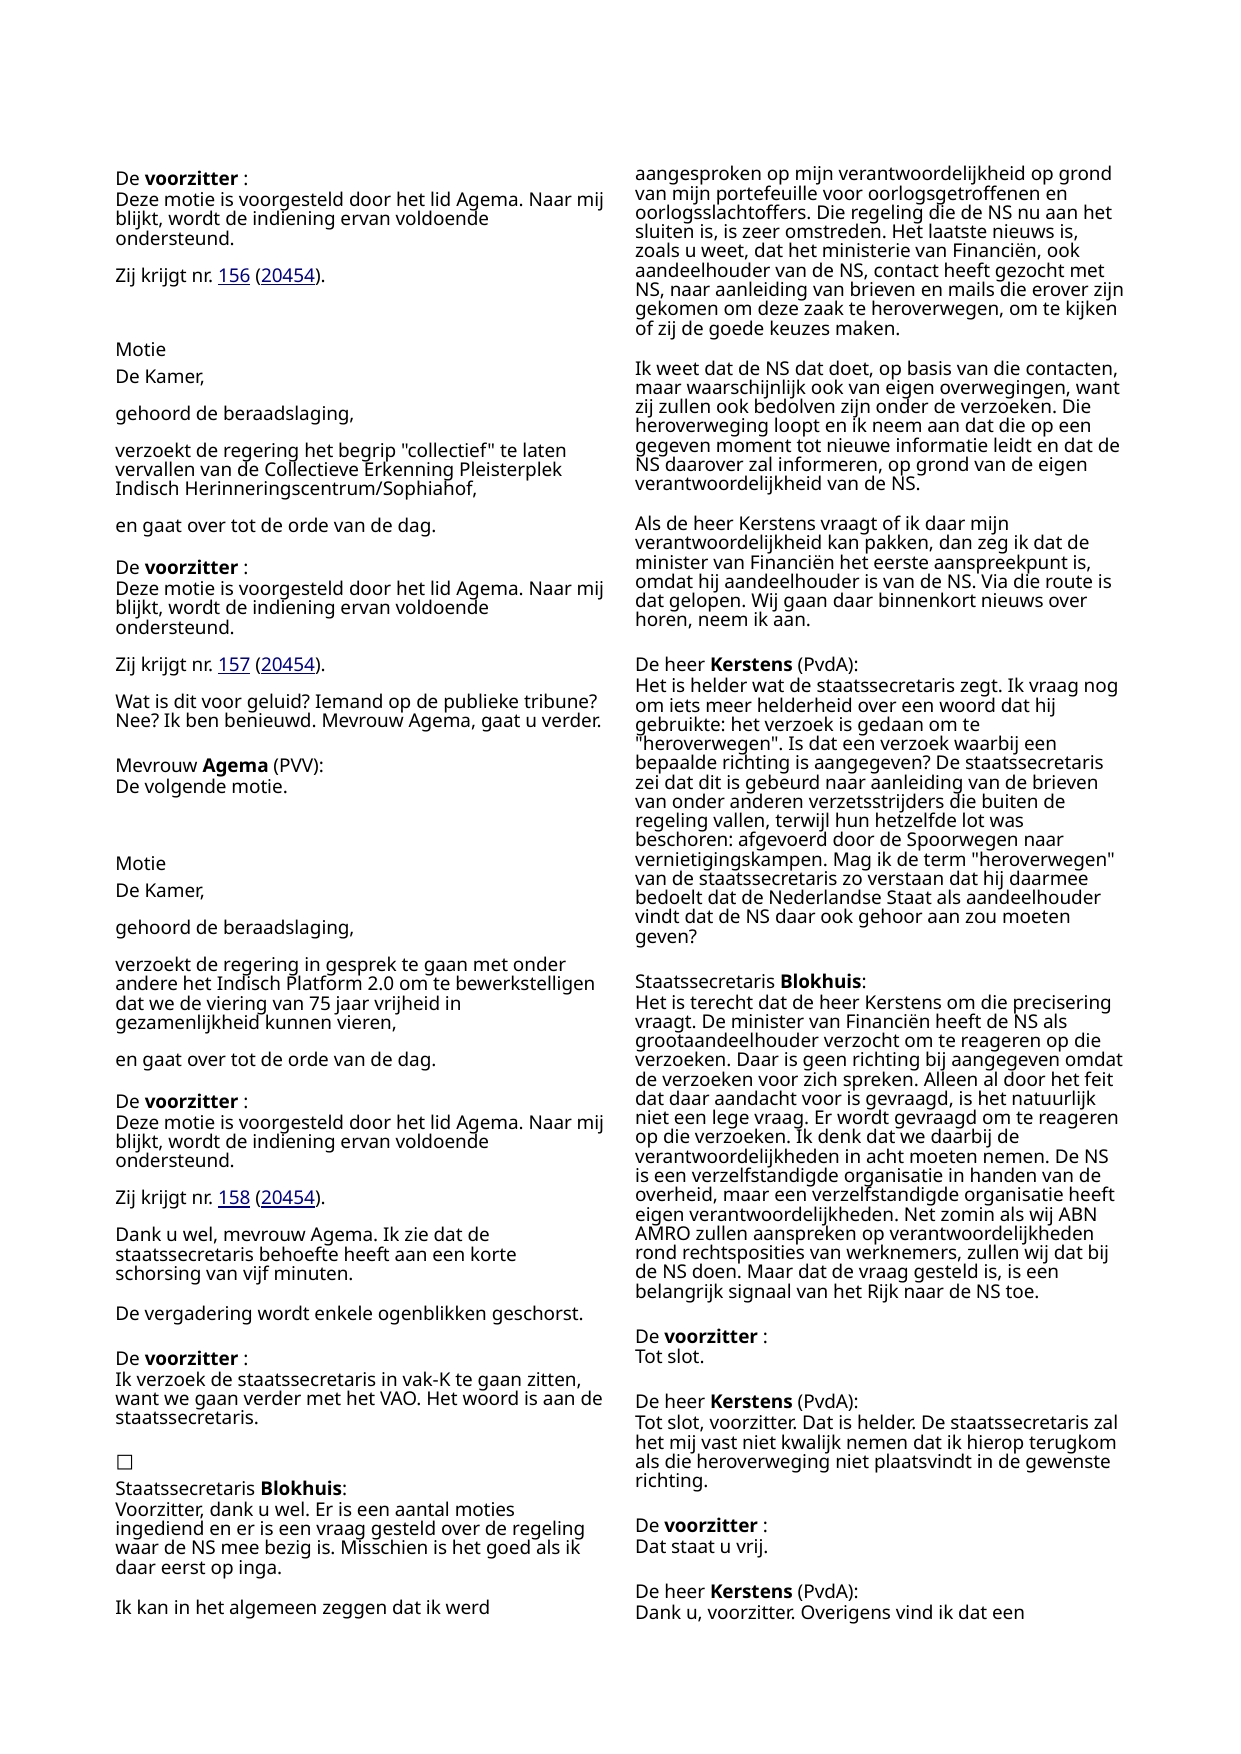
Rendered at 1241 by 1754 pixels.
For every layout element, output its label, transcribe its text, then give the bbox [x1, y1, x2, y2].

text Dank u, voorzitter. Overigens vind ik dat een [635, 1604, 1125, 1623]
text gehoord de beraadslaging, [115, 919, 605, 938]
text Als de heer Kerstens vraagt of ik daar mijn verantwoordelijkheid kan pakken, dan zeg ik dat de minister van Financiën het eerste aanspreekpunt is, omdat hij aandeelhouder is van de NS. Via die route is dat gelopen. Wij gaan daar binnenkort nieuws over horen, neem ik aan. [635, 515, 1125, 631]
text Mevrouw Agema (PVV): [115, 752, 605, 778]
text Dat staat u vrij. [635, 1538, 1125, 1557]
text De heer Kerstens (PvdA): [635, 1578, 1125, 1604]
text Motie [115, 336, 605, 362]
text verzoekt de regering in gesprek te gaan met onder andere het Indisch Platform 2.0 om te bewerkstelligen dat we de viering van 75 jaar vrijheid in gezamenlijkheid kunnen vieren, [115, 956, 605, 1033]
text De heer Kerstens (PvdA): [635, 1389, 1125, 1414]
text De voorzitter : [635, 1512, 1125, 1538]
text Voorzitter, dank u wel. Er is een aantal moties ingediend en er is een vraag gesteld over de regeling waar de NS mee bezig is. Misschien is het goed als ik daar eerst op inga. [115, 1501, 605, 1578]
text De voorzitter : [115, 1345, 605, 1371]
text De volgende motie. [115, 778, 605, 797]
text De Kamer, [115, 882, 605, 901]
text Staatssecretaris Blokhuis: [635, 968, 1125, 994]
text Deze motie is voorgesteld door het lid Agema. Naar mij blijkt, wordt de indiening ervan voldoende ondersteund. [115, 580, 605, 638]
text Zij krijgt nr. 157 (20454). [115, 656, 605, 675]
text Staatssecretaris Blokhuis: [115, 1475, 605, 1501]
text Tot slot. [635, 1348, 1125, 1368]
text Ik kan in het algemeen zeggen dat ik werd [115, 1599, 605, 1618]
text en gaat over tot de orde van de dag. [115, 1051, 605, 1070]
text De voorzitter : [115, 1088, 605, 1114]
text gehoord de beraadslaging, [115, 405, 605, 424]
text verzoekt de regering het begrip "collectief" te laten vervallen van de Collectieve Erkenning Pleisterplek Indisch Herinneringscentrum/Sophiahof, [115, 442, 605, 500]
text Dank u wel, mevrouw Agema. Ik zie dat de staatssecretaris behoefte heeft aan een korte schorsing van vijf minuten. [115, 1226, 605, 1284]
text Wat is dit voor geluid? Iemand op de publieke tribune? Nee? Ik ben benieuwd. Mevrouw Agema, gaat u verder. [115, 693, 605, 731]
text Deze motie is voorgesteld door het lid Agema. Naar mij blijkt, wordt de indiening ervan voldoende ondersteund. [115, 1114, 605, 1171]
text Deze motie is voorgesteld door het lid Agema. Naar mij blijkt, wordt de indiening ervan voldoende ondersteund. [115, 191, 605, 249]
text Het is terecht dat de heer Kerstens om die precisering vraagt. De minister van Financiën heeft de NS als grootaandeelhouder verzocht om te reageren op die verzoeken. Daar is geen richting bij aangegeven omdat de verzoeken voor zich spreken. Alleen al door het feit dat daar aandacht voor is gevraagd, is het natuurlijk niet een lege vraag. Er wordt gevraagd om te reageren op die verzoeken. Ik denk dat we daarbij de verantwoordelijkheden in acht moeten nemen. De NS is een verzelfstandigde organisatie in handen van de overheid, maar een verzelfstandigde organisatie heeft eigen verantwoordelijkheden. Net zomin als wij ABN AMRO zullen aanspreken op verantwoordelijkheden rond rechtsposities van werknemers, zullen wij dat bij de NS doen. Maar dat de vraag gesteld is, is een belangrijk signaal van het Rijk naar de NS toe. [635, 994, 1125, 1302]
text Het is helder wat de staatssecretaris zegt. Ik vraag nog om iets meer helderheid over een woord dat hij gebruikte: het verzoek is gedaan om te "heroverwegen". Is dat een verzoek waarbij een bepaalde richting is aangegeven? De staatssecretaris zei dat dit is gebeurd naar aanleiding van de brieven van onder anderen verzetsstrijders die buiten de regeling vallen, terwijl hun hetzelfde lot was beschoren: afgevoerd door de Spoorwegen naar vernietigingskampen. Mag ik de term "heroverwegen" van de staatssecretaris zo verstaan dat hij daarmee bedoelt dat de Nederlandse Staat als aandeelhouder vindt dat de NS daar ook gehoor aan zou moeten geven? [635, 677, 1125, 947]
text Tot slot, voorzitter. Dat is helder. De staatssecretaris zal het mij vast niet kwalijk nemen dat ik hierop terugkom als die heroverweging niet plaatsvindt in de gewenste richting. [635, 1414, 1125, 1491]
text Zij krijgt nr. 156 (20454). [115, 267, 605, 286]
text De Kamer, [115, 368, 605, 387]
text Ik verzoek de staatssecretaris in vak-K te gaan zitten, want we gaan verder met het VAO. Het woord is aan de staatssecretaris. [115, 1371, 605, 1428]
text De heer Kerstens (PvdA): [635, 652, 1125, 677]
text Zij krijgt nr. 158 (20454). [115, 1189, 605, 1208]
text De vergadering wordt enkele ogenblikken geschorst. [115, 1305, 605, 1324]
text De voorzitter : [115, 165, 605, 191]
text De voorzitter : [635, 1323, 1125, 1348]
text aangesproken op mijn verantwoordelijkheid op grond van mijn portefeuille voor oorlogsgetroffenen en oorlogsslachtoffers. Die regeling die de NS nu aan het sluiten is, is zeer omstreden. Het laatste nieuws is, zoals u weet, dat het ministerie van Financiën, ook aandeelhouder van de NS, contact heeft gezocht met NS, naar aanleiding van brieven en mails die erover zijn gekomen om deze zaak te heroverwegen, om te kijken of zij de goede keuzes maken. [635, 165, 1125, 339]
text De voorzitter : [115, 554, 605, 580]
text Motie [115, 851, 605, 876]
text ⬜ [115, 1449, 605, 1475]
text en gaat over tot de orde van de dag. [115, 517, 605, 537]
text Ik weet dat de NS dat doet, op basis van die contacten, maar waarschijnlijk ook van eigen overwegingen, want zij zullen ook bedolven zijn onder de verzoeken. Die heroverweging loopt en ik neem aan dat die op een gegeven moment tot nieuwe informatie leidt en dat de NS daarover zal informeren, op grond van de eigen verantwoordelijkheid van de NS. [635, 359, 1125, 494]
